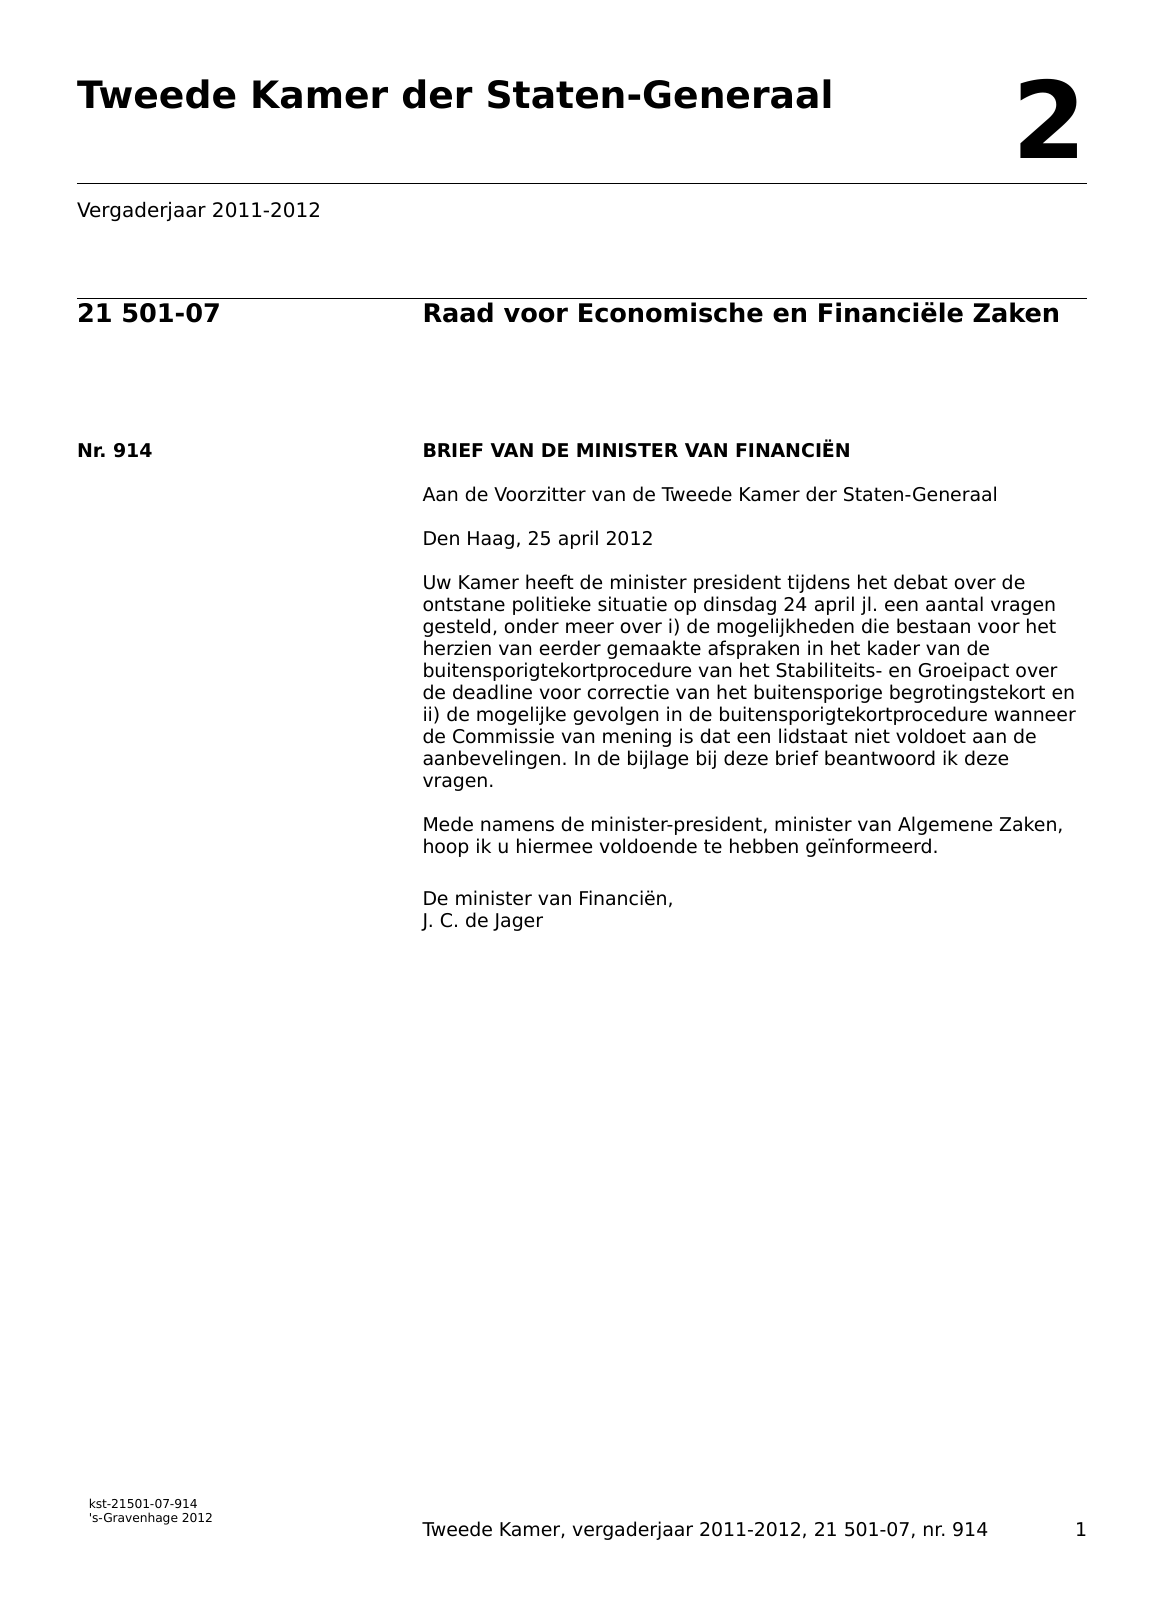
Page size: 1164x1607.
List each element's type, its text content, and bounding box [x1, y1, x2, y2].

table_header Tweede Kamer der Staten-Generaal [77, 59, 886, 183]
subtitle 21 501-07 Raad voor Economische en Financiële Zaken [77, 299, 1087, 329]
text De minister van Financiën, J. C. de Jager [422, 888, 1087, 932]
table_header 2 [886, 59, 1087, 183]
text kst-21501-07-914 [88, 1497, 323, 1511]
table_cell Vergaderjaar 2011-2012 [77, 184, 1087, 298]
text Den Haag, 25 april 2012 [422, 528, 1087, 550]
text 's-Gravenhage 2012 [88, 1511, 323, 1525]
subtitle Nr. 914 BRIEF VAN DE MINISTER VAN FINANCIËN [77, 440, 1087, 462]
text Mede namens de minister-president, minister van Algemene Zaken, hoop ik u hiermee voldoende te hebben geïnformeerd. [422, 814, 1087, 858]
text Aan de Voorzitter van de Tweede Kamer der Staten-Generaal [422, 484, 1087, 506]
text Uw Kamer heeft de minister president tijdens het debat over de ontstane politieke situatie op dinsdag 24 april jl. een aantal vragen gesteld, onder meer over i) de mogelijkheden die bestaan voor het herzien van eerder gemaakte afspraken in het kader van de buitensporigtekortprocedure van het Stabiliteits- en Groeipact over de deadline voor correctie van het buitensporige begrotingstekort en ii) de mogelijke gevolgen in de buitensporigtekortprocedure wanneer de Commissie van mening is dat een lidstaat niet voldoet aan de aanbevelingen. In de bijlage bij deze brief beantwoord ik deze vragen. [422, 572, 1087, 792]
